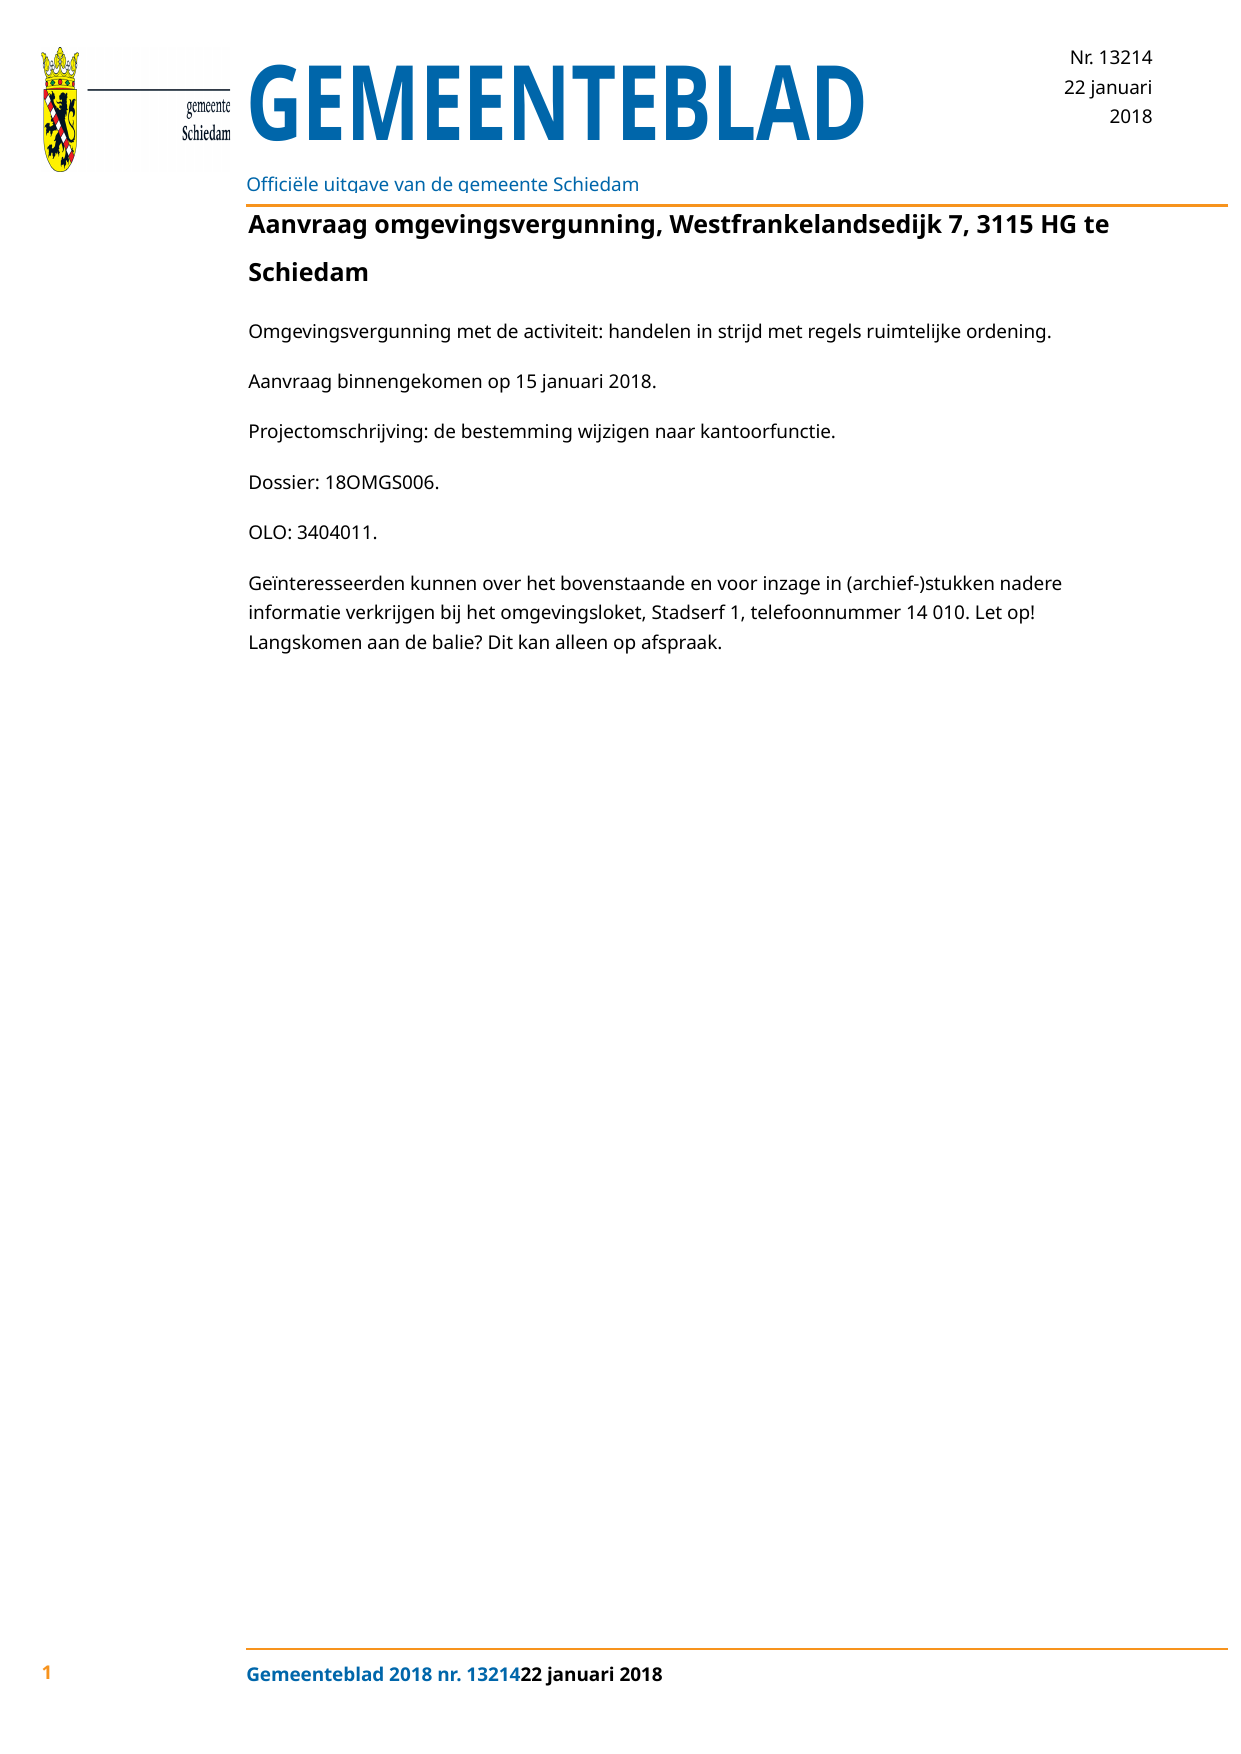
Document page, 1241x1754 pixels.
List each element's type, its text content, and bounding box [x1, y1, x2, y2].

text Dossier: 18OMGS006. [248, 469, 1152, 495]
text Projectomschrijving: de bestemming wijzigen naar kantoorfunctie. [248, 419, 1152, 444]
text Geïnteresseerden kunnen over het bovenstaande en voor inzage in (archief-)stukken nadere informatie verkrijgen bij het omgevingsloket, Stadserf 1, telefoonnummer 14 010. Let op! Langskomen aan de balie? Dit kan alleen op afspraak. [248, 570, 1152, 655]
text OLO: 3404011. [248, 519, 1152, 545]
text Omgevingsvergunning met de activiteit: handelen in strijd met regels ruimtelijke ordening. [248, 318, 1152, 344]
text Aanvraag binnengekomen op 15 januari 2018. [248, 368, 1152, 394]
picture [41, 47, 231, 172]
text Aanvraag omgevingsvergunning, Westfrankelandsedijk 7, 3115 HG te Schiedam [248, 207, 1152, 288]
